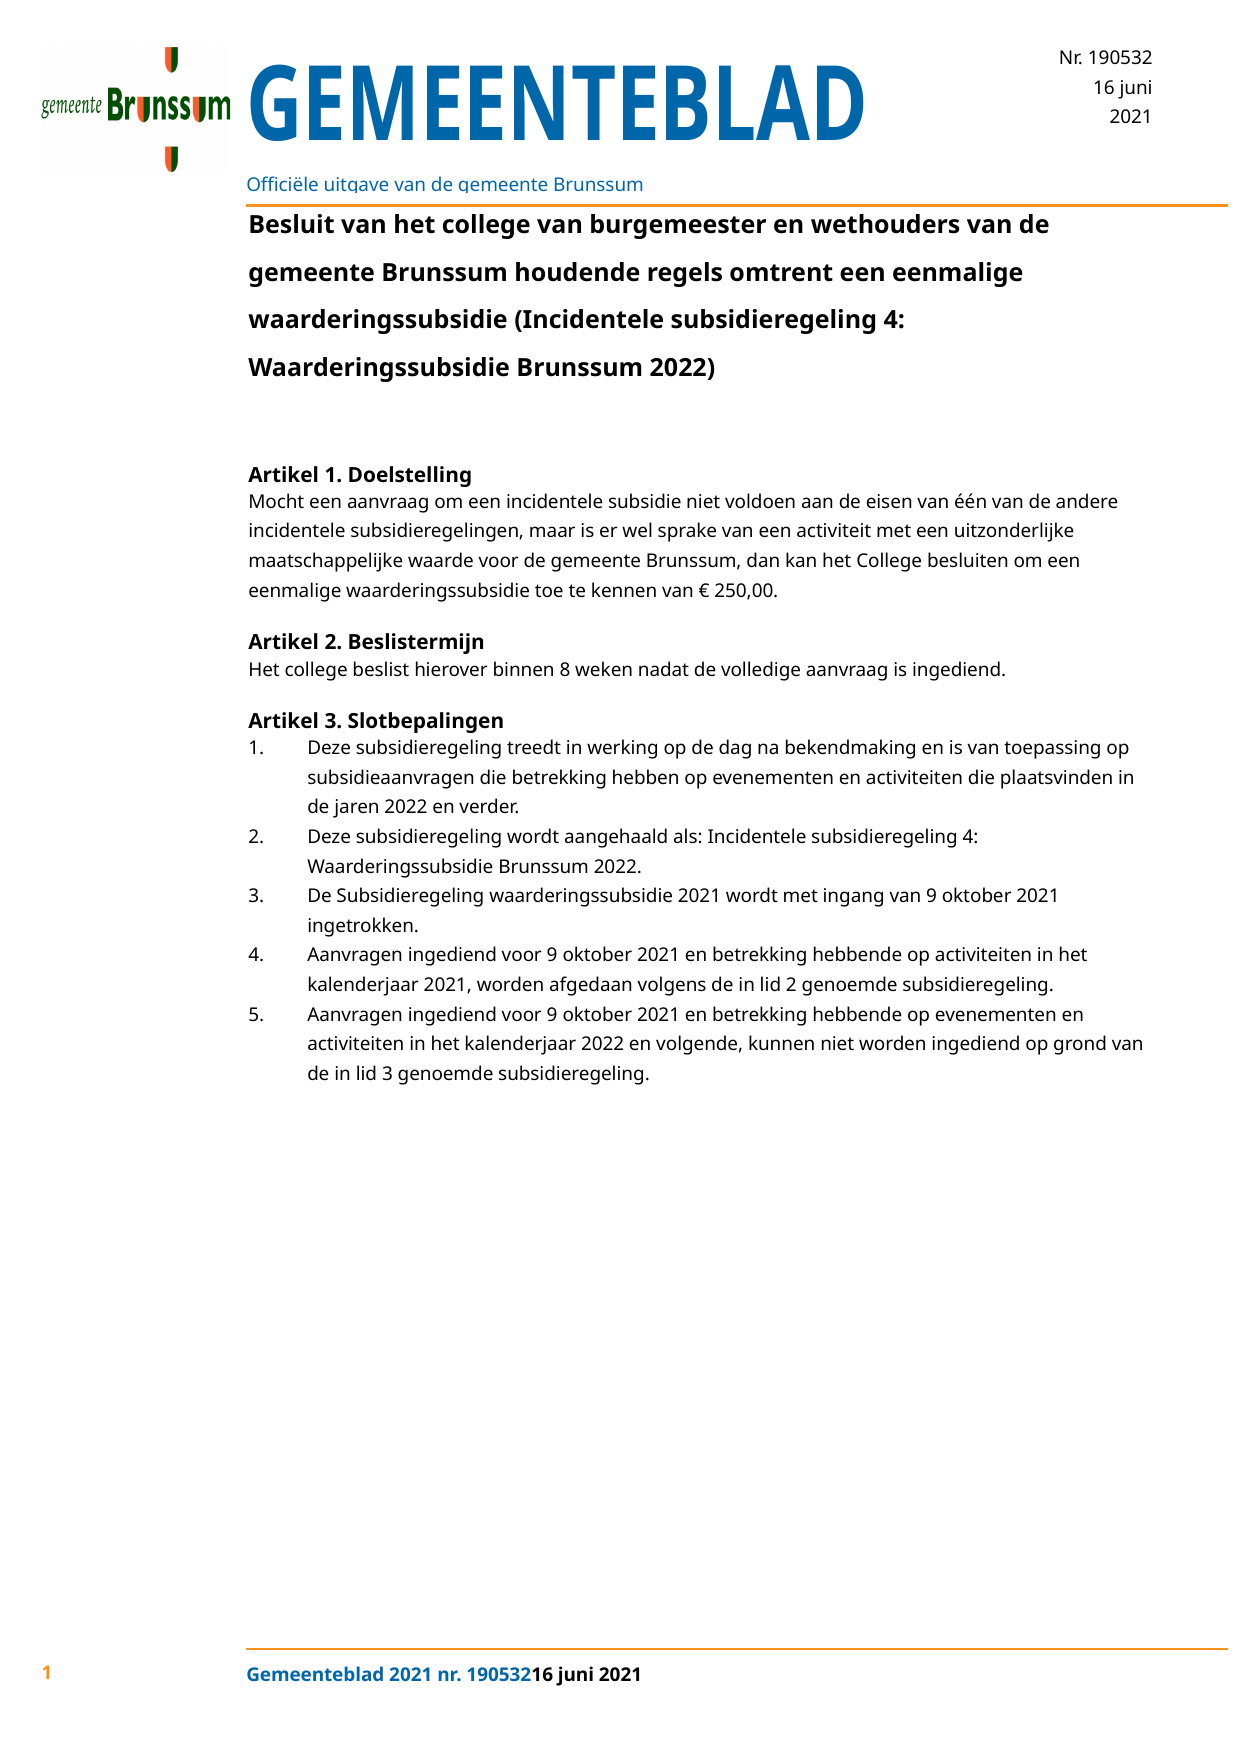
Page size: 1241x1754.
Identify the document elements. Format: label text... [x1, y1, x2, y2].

list Deze subsidieregeling wordt aangehaald als: Incidentele subsidieregeling 4: Waarderingssubsidie Brunssum 2022. [248, 823, 1152, 879]
text Artikel 2. Beslistermijn [248, 627, 1152, 656]
text Artikel 1. Doelstelling [248, 460, 1152, 488]
text Besluit van het college van burgemeester en wethouders van de gemeente Brunssum houdende regels omtrent een eenmalige waarderingssubsidie (Incidentele subsidieregeling 4: Waarderingssubsidie Brunssum 2022) [248, 207, 1152, 384]
text Het college beslist hierover binnen 8 weken nadat de volledige aanvraag is ingediend. [248, 656, 1152, 681]
list Aanvragen ingediend voor 9 oktober 2021 en betrekking hebbende op evenementen en activiteiten in het kalenderjaar 2022 en volgende, kunnen niet worden ingediend op grond van de in lid 3 genoemde subsidieregeling. [248, 1001, 1152, 1086]
list Deze subsidieregeling treedt in werking op de dag na bekendmaking en is van toepassing op subsidieaanvragen die betrekking hebben op evenementen en activiteiten die plaatsvinden in de jaren 2022 en verder. [248, 734, 1152, 819]
list De Subsidieregeling waarderingssubsidie 2021 wordt met ingang van 9 oktober 2021 ingetrokken. [248, 882, 1152, 938]
picture [41, 47, 231, 172]
text Artikel 3. Slotbepalingen [248, 706, 1152, 734]
list Aanvragen ingediend voor 9 oktober 2021 en betrekking hebbende op activiteiten in het kalenderjaar 2021, worden afgedaan volgens de in lid 2 genoemde subsidieregeling. [248, 942, 1152, 997]
text Mocht een aanvraag om een incidentele subsidie niet voldoen aan de eisen van één van de andere incidentele subsidieregelingen, maar is er wel sprake van een activiteit met een uitzonderlijke maatschappelijke waarde voor de gemeente Brunssum, dan kan het College besluiten om een eenmalige waarderingssubsidie toe te kennen van € 250,00. [248, 488, 1152, 603]
